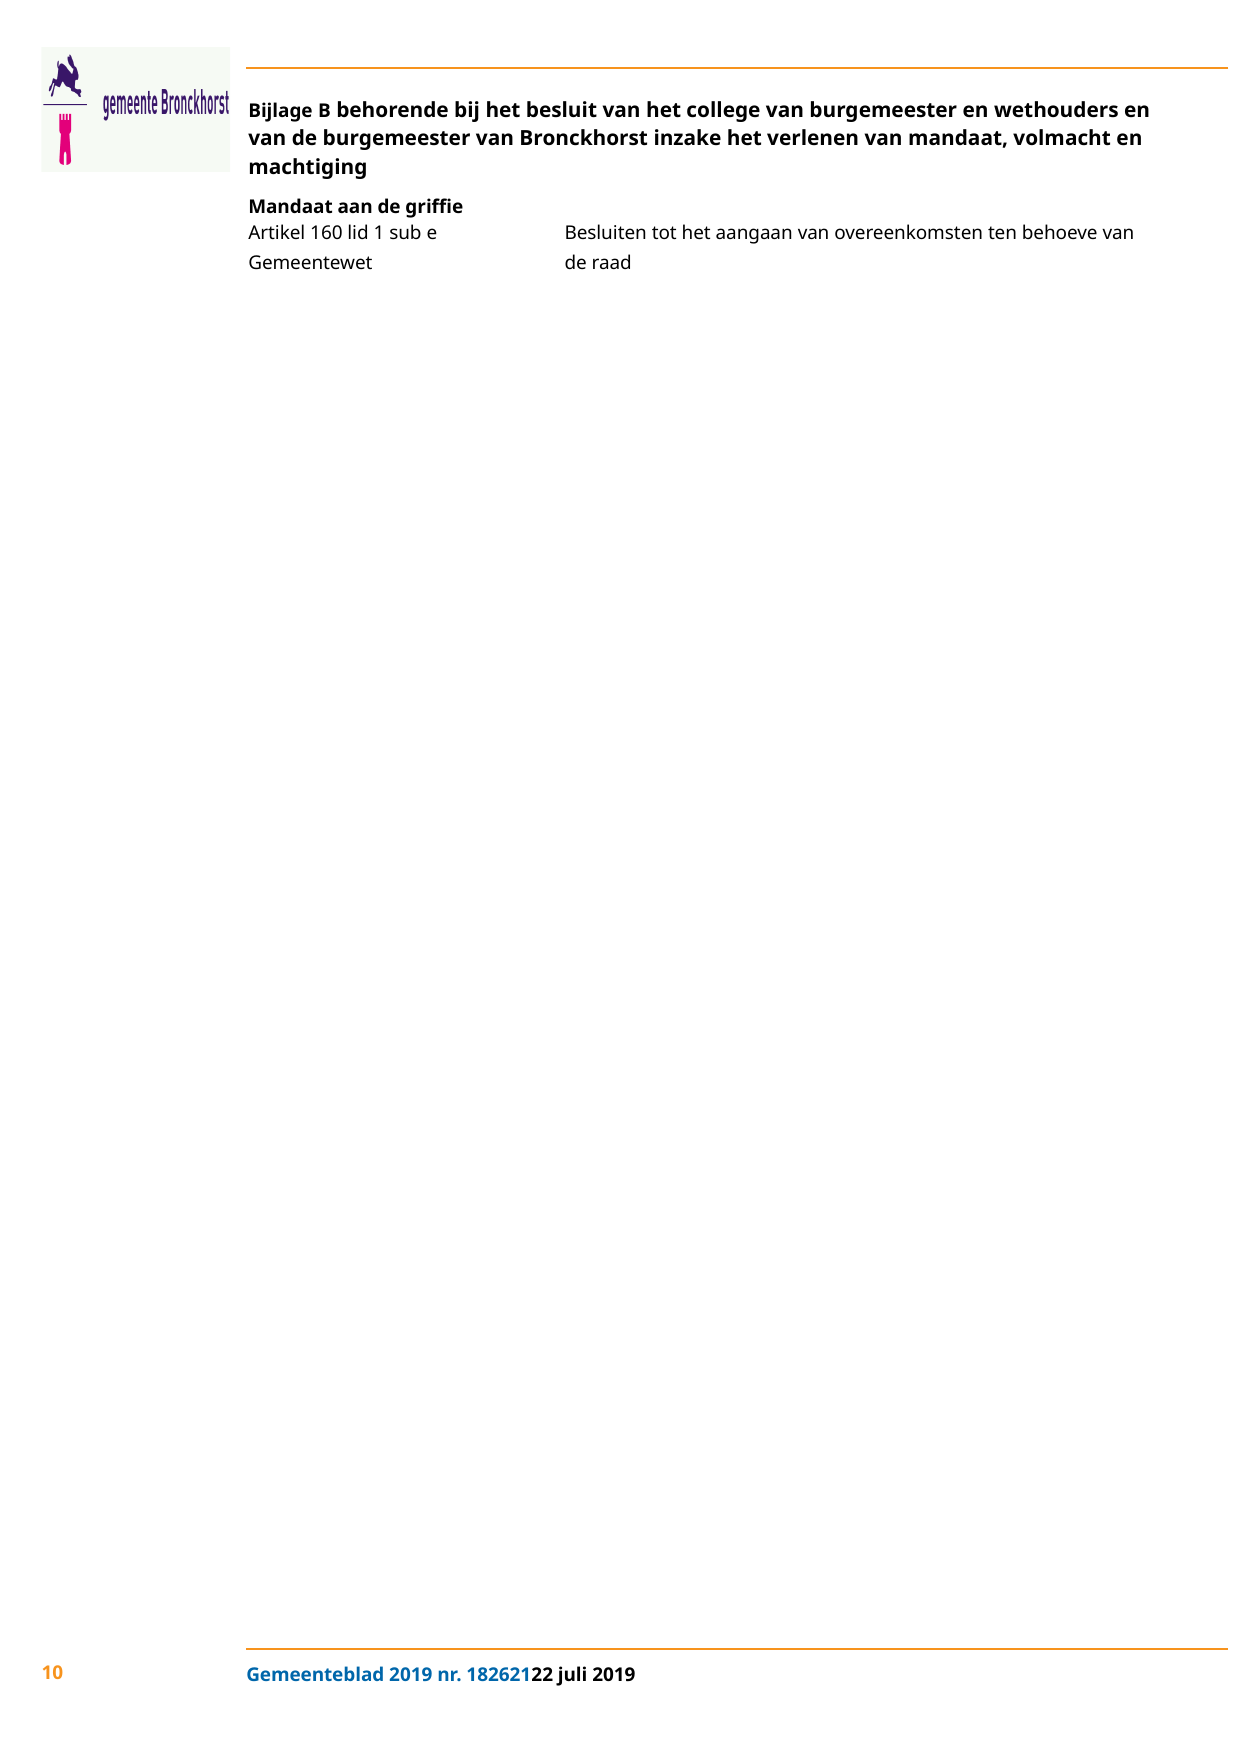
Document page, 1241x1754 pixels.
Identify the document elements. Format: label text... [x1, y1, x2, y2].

picture [41, 47, 231, 172]
text Bijlage B behorende bij het besluit van het college van burgemeester en wethouders en van de burgemeester van Bronckhorst inzake het verlenen van mandaat, volmacht en machtiging [248, 95, 1152, 180]
table_header Besluiten tot het aangaan van overeenkomsten ten behoeve van de raad [564, 220, 1152, 275]
table_header Artikel 160 lid 1 sub e Gemeentewet [248, 220, 564, 275]
text Mandaat aan de griffie [248, 194, 1152, 219]
